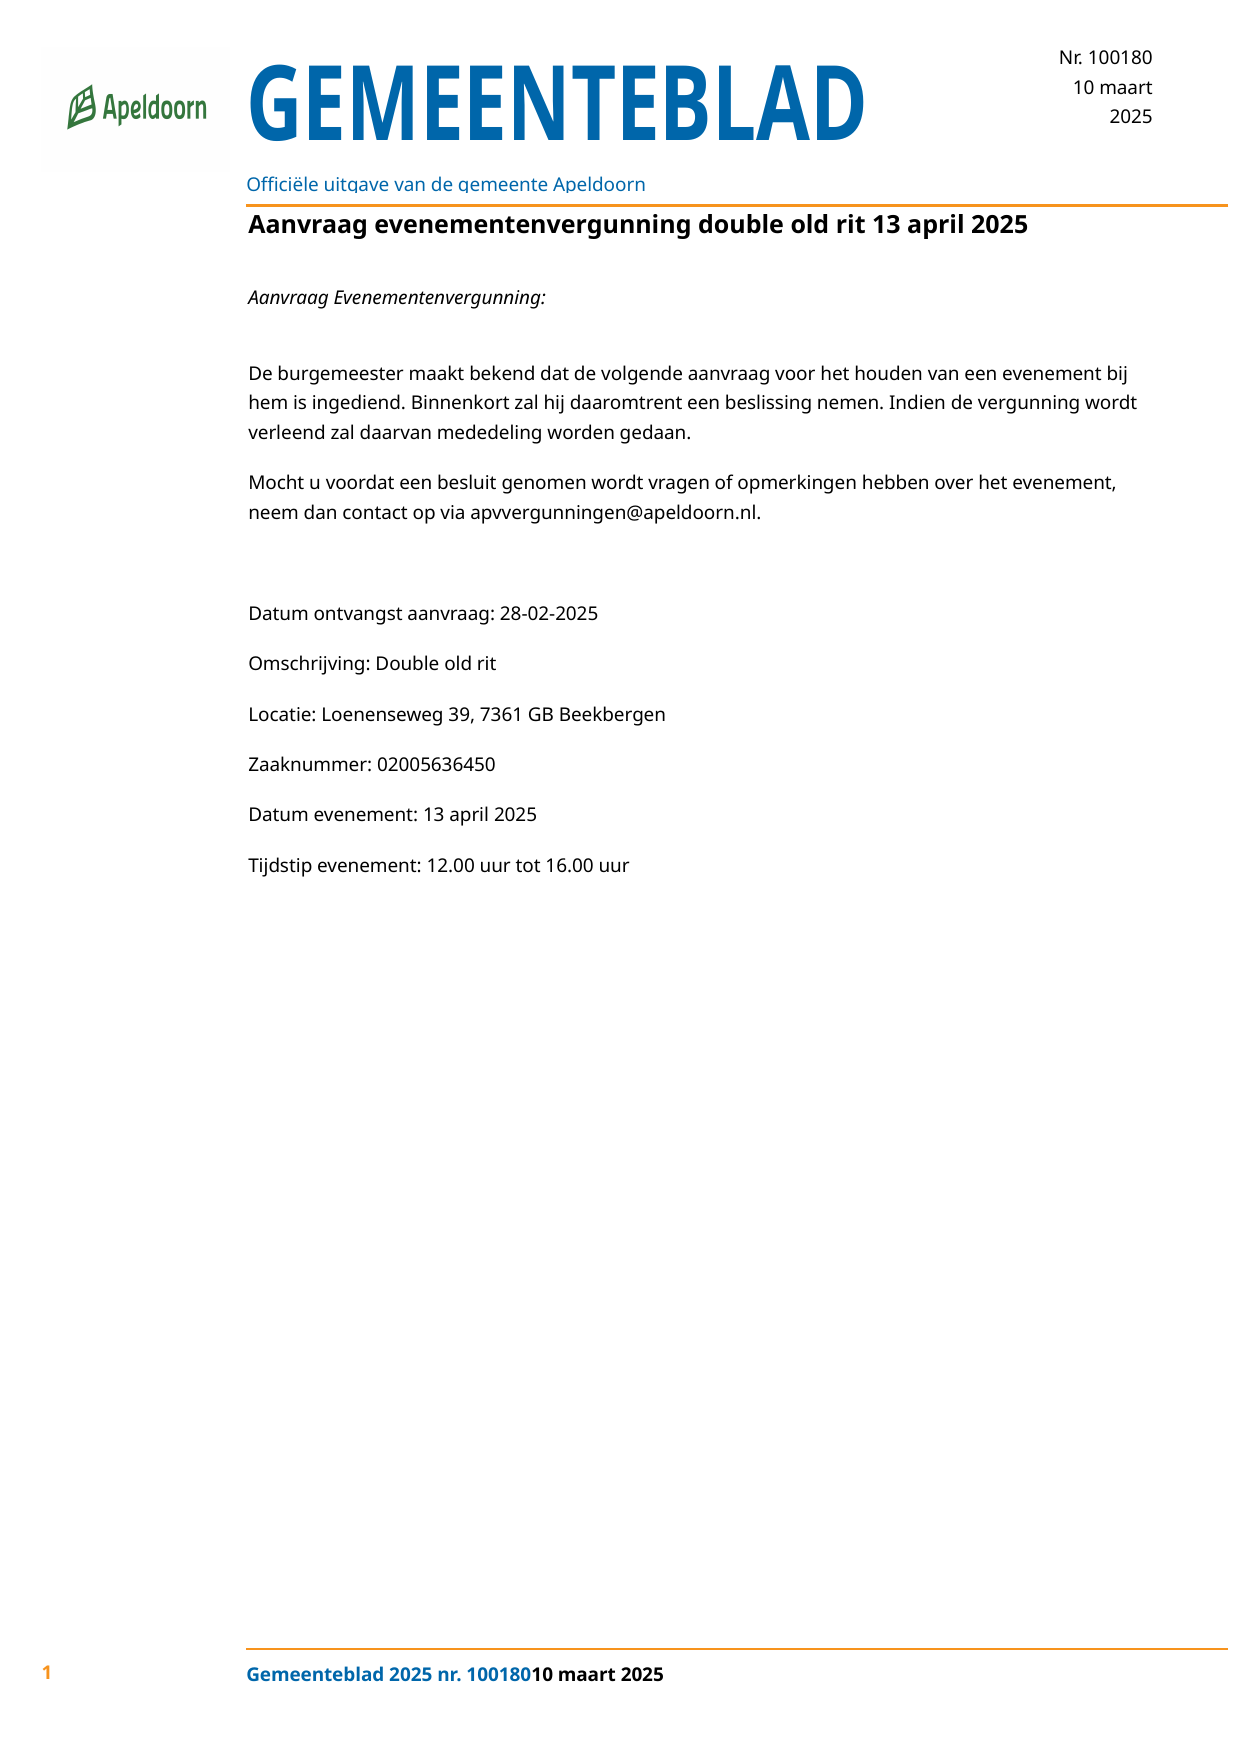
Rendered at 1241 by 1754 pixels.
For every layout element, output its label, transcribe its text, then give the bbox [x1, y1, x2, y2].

text Locatie: Loenenseweg 39, 7361 GB Beekbergen [248, 701, 1152, 727]
text Omschrijving: Double old rit [248, 650, 1152, 676]
text Datum evenement: 13 april 2025 [248, 802, 1152, 827]
text Aanvraag evenementenvergunning double old rit 13 april 2025 [248, 207, 1152, 241]
picture [41, 47, 231, 172]
text Aanvraag Evenementenvergunning: [248, 284, 1152, 309]
text Mocht u voordat een besluit genomen wordt vragen of opmerkingen hebben over het evenement, neem dan contact op via apvvergunningen@apeldoorn.nl. [248, 469, 1152, 525]
text De burgemeester maakt bekend dat de volgende aanvraag voor het houden van een evenement bij hem is ingediend. Binnenkort zal hij daaromtrent een beslissing nemen. Indien de vergunning wordt verleend zal daarvan mededeling worden gedaan. [248, 360, 1152, 445]
text Datum ontvangst aanvraag: 28-02-2025 [248, 600, 1152, 626]
text Zaaknummer: 02005636450 [248, 751, 1152, 777]
text Tijdstip evenement: 12.00 uur tot 16.00 uur [248, 852, 1152, 878]
